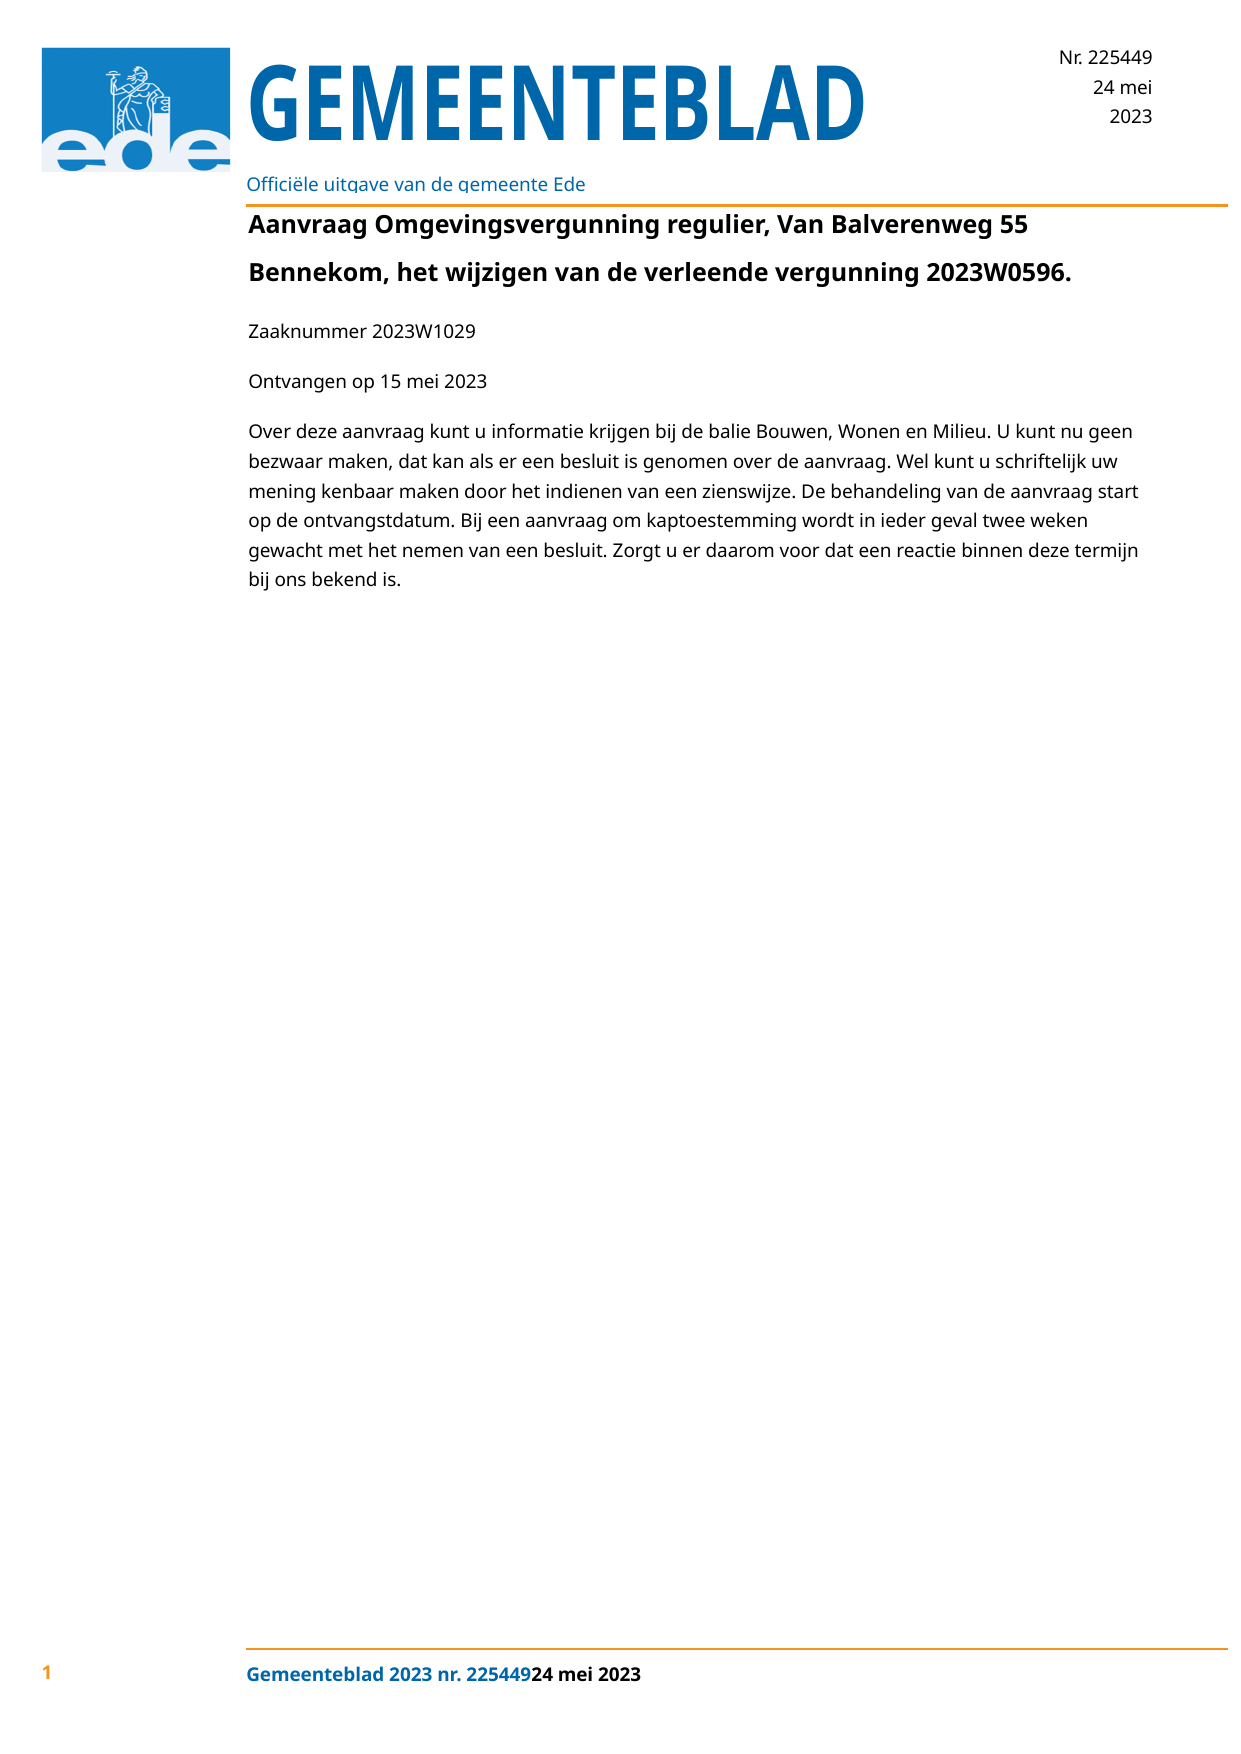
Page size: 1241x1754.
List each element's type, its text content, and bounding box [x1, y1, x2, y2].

text Over deze aanvraag kunt u informatie krijgen bij de balie Bouwen, Wonen en Milieu. U kunt nu geen bezwaar maken, dat kan als er een besluit is genomen over de aanvraag. Wel kunt u schriftelijk uw mening kenbaar maken door het indienen van een zienswijze. De behandeling van de aanvraag start op de ontvangstdatum. Bij een aanvraag om kaptoestemming wordt in ieder geval twee weken gewacht met het nemen van een besluit. Zorgt u er daarom voor dat een reactie binnen deze termijn bij ons bekend is. [248, 419, 1152, 592]
text Zaaknummer 2023W1029 [248, 318, 1152, 344]
text Aanvraag Omgevingsvergunning regulier, Van Balverenweg 55 Bennekom, het wijzigen van de verleende vergunning 2023W0596. [248, 207, 1152, 288]
text Ontvangen op 15 mei 2023 [248, 368, 1152, 394]
picture [41, 47, 231, 172]
